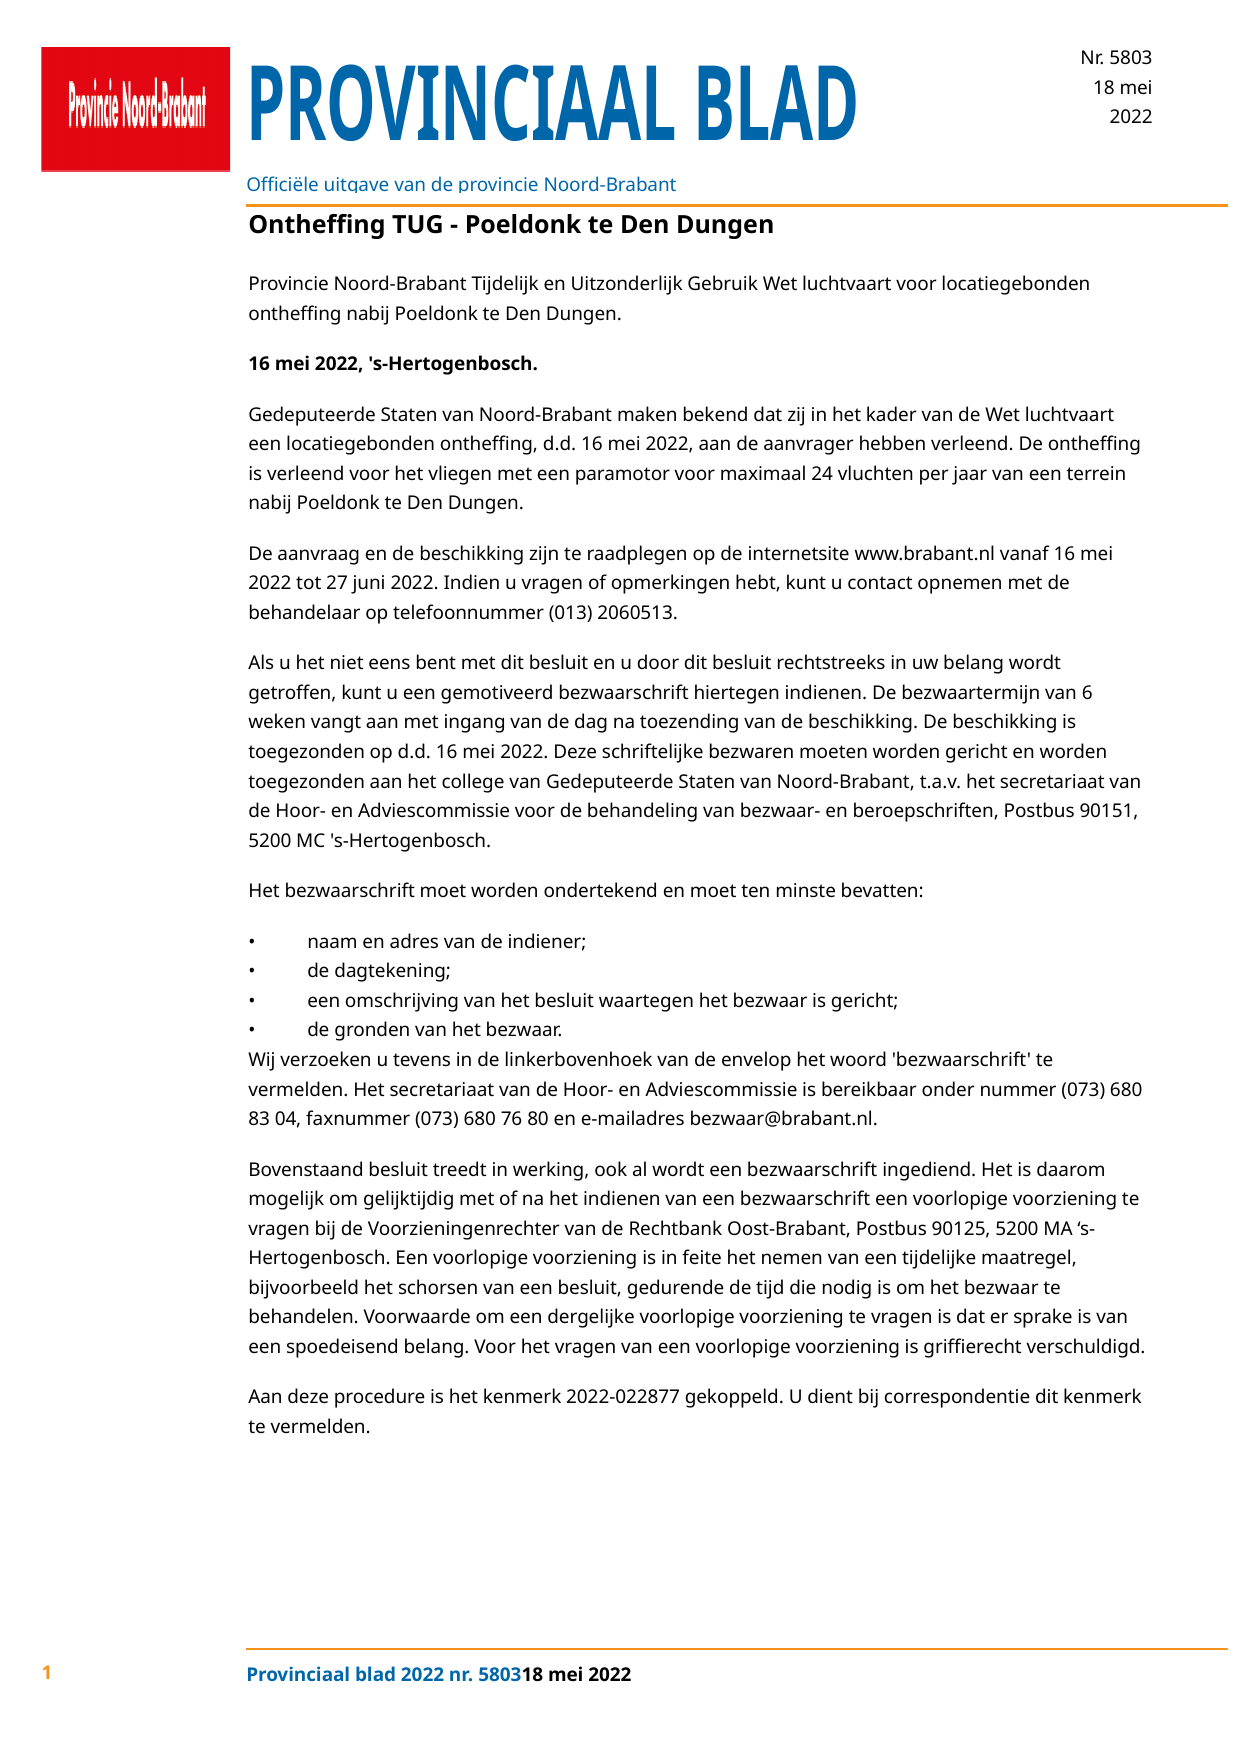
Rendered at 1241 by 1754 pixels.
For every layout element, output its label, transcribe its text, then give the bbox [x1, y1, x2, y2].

text Aan deze procedure is het kenmerk 2022-022877 gekoppeld. U dient bij correspondentie dit kenmerk te vermelden. [248, 1384, 1152, 1439]
text 16 mei 2022, 's-Hertogenbosch. [248, 350, 1152, 376]
text Bovenstaand besluit treedt in werking, ook al wordt een bezwaarschrift ingediend. Het is daarom mogelijk om gelijktijdig met of na het indienen van een bezwaarschrift een voorlopige voorziening te vragen bij de Voorzieningenrechter van de Rechtbank Oost-Brabant, Postbus 90125, 5200 MA ‘s-Hertogenbosch. Een voorlopige voorziening is in feite het nemen van een tijdelijke maatregel, bijvoorbeeld het schorsen van een besluit, gedurende de tijd die nodig is om het bezwaar te behandelen. Voorwaarde om een dergelijke voorlopige voorziening te vragen is dat er sprake is van een spoedeisend belang. Voor het vragen van een voorlopige voorziening is griffierecht verschuldigd. [248, 1156, 1152, 1359]
picture [41, 47, 231, 172]
text De aanvraag en de beschikking zijn te raadplegen op de internetsite www.brabant.nl vanaf 16 mei 2022 tot 27 juni 2022. Indien u vragen of opmerkingen hebt, kunt u contact opnemen met de behandelaar op telefoonnummer (013) 2060513. [248, 540, 1152, 625]
list de dagtekening; [248, 957, 1152, 983]
text Het bezwaarschrift moet worden ondertekend en moet ten minste bevatten: [248, 877, 1152, 903]
list naam en adres van de indiener; [248, 928, 1152, 953]
list de gronden van het bezwaar. [248, 1017, 1152, 1042]
text Provincie Noord-Brabant Tijdelijk en Uitzonderlijk Gebruik Wet luchtvaart voor locatiegebonden ontheffing nabij Poeldonk te Den Dungen. [248, 270, 1152, 326]
text Wij verzoeken u tevens in de linkerbovenhoek van de envelop het woord 'bezwaarschrift' te vermelden. Het secretariaat van de Hoor- en Adviescommissie is bereikbaar onder nummer (073) 680 83 04, faxnummer (073) 680 76 80 en e-mailadres bezwaar@brabant.nl. [248, 1046, 1152, 1131]
list een omschrijving van het besluit waartegen het bezwaar is gericht; [248, 987, 1152, 1013]
text Gedeputeerde Staten van Noord-Brabant maken bekend dat zij in het kader van de Wet luchtvaart een locatiegebonden ontheffing, d.d. 16 mei 2022, aan de aanvrager hebben verleend. De ontheffing is verleend voor het vliegen met een paramotor voor maximaal 24 vluchten per jaar van een terrein nabij Poeldonk te Den Dungen. [248, 401, 1152, 515]
text Ontheffing TUG - Poeldonk te Den Dungen [248, 207, 1152, 241]
text Als u het niet eens bent met dit besluit en u door dit besluit rechtstreeks in uw belang wordt getroffen, kunt u een gemotiveerd bezwaarschrift hiertegen indienen. De bezwaartermijn van 6 weken vangt aan met ingang van de dag na toezending van de beschikking. De beschikking is toegezonden op d.d. 16 mei 2022. Deze schriftelijke bezwaren moeten worden gericht en worden toegezonden aan het college van Gedeputeerde Staten van Noord-Brabant, t.a.v. het secretariaat van de Hoor- en Adviescommissie voor de behandeling van bezwaar- en beroepschriften, Postbus 90151, 5200 MC 's-Hertogenbosch. [248, 649, 1152, 853]
